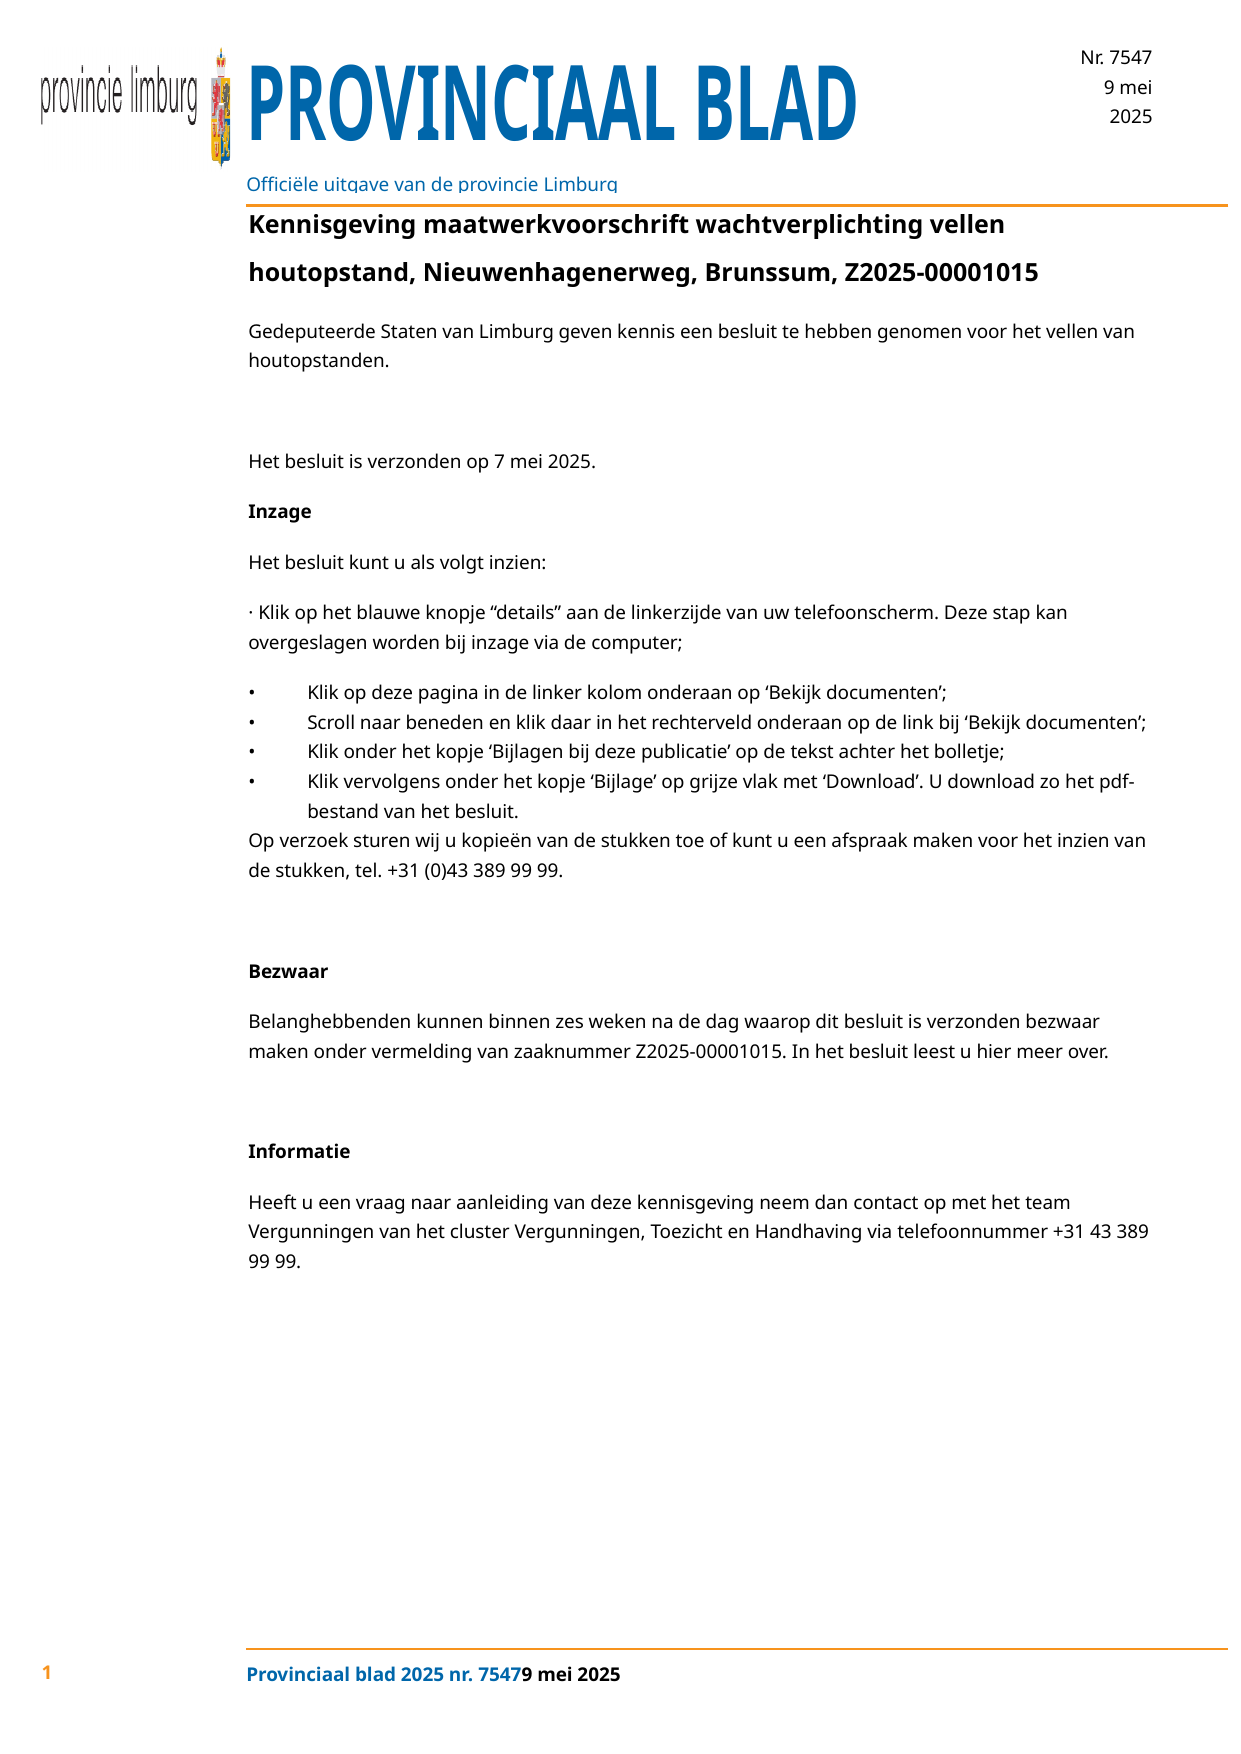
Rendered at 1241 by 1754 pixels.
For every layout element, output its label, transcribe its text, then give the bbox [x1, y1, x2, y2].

text Kennisgeving maatwerkvoorschrift wachtverplichting vellen houtopstand, Nieuwenhagenerweg, Brunssum, Z2025-00001015 [248, 207, 1152, 288]
list Klik onder het kopje ‘Bijlagen bij deze publicatie’ op de tekst achter het bolletje; [248, 739, 1152, 764]
list Klik vervolgens onder het kopje ‘Bijlage’ op grijze vlak met ‘Download’. U download zo het pdf-bestand van het besluit. [248, 768, 1152, 824]
text Informatie [248, 1139, 1152, 1164]
picture [41, 47, 231, 172]
list Scroll naar beneden en klik daar in het rechterveld onderaan op de link bij ‘Bekijk documenten’; [248, 709, 1152, 735]
text Inzage [248, 499, 1152, 524]
text Heeft u een vraag naar aanleiding van deze kennisgeving neem dan contact op met het team Vergunningen van het cluster Vergunningen, Toezicht en Handhaving via telefoonnummer +31 43 389 99 99. [248, 1189, 1152, 1274]
text Gedeputeerde Staten van Limburg geven kennis een besluit te hebben genomen voor het vellen van houtopstanden. [248, 318, 1152, 373]
text Op verzoek sturen wij u kopieën van de stukken toe of kunt u een afspraak maken voor het inzien van de stukken, tel. +31 (0)43 389 99 99. [248, 827, 1152, 883]
text Bezwaar [248, 958, 1152, 984]
list Klik op deze pagina in de linker kolom onderaan op ‘Bekijk documenten’; [248, 679, 1152, 705]
text · Klik op het blauwe knopje “details” aan de linkerzijde van uw telefoonscherm. Deze stap kan overgeslagen worden bij inzage via de computer; [248, 599, 1152, 655]
text Belanghebbenden kunnen binnen zes weken na de dag waarop dit besluit is verzonden bezwaar maken onder vermelding van zaaknummer Z2025-00001015. In het besluit leest u hier meer over. [248, 1008, 1152, 1064]
text Het besluit is verzonden op 7 mei 2025. [248, 448, 1152, 474]
text Het besluit kunt u als volgt inzien: [248, 549, 1152, 575]
